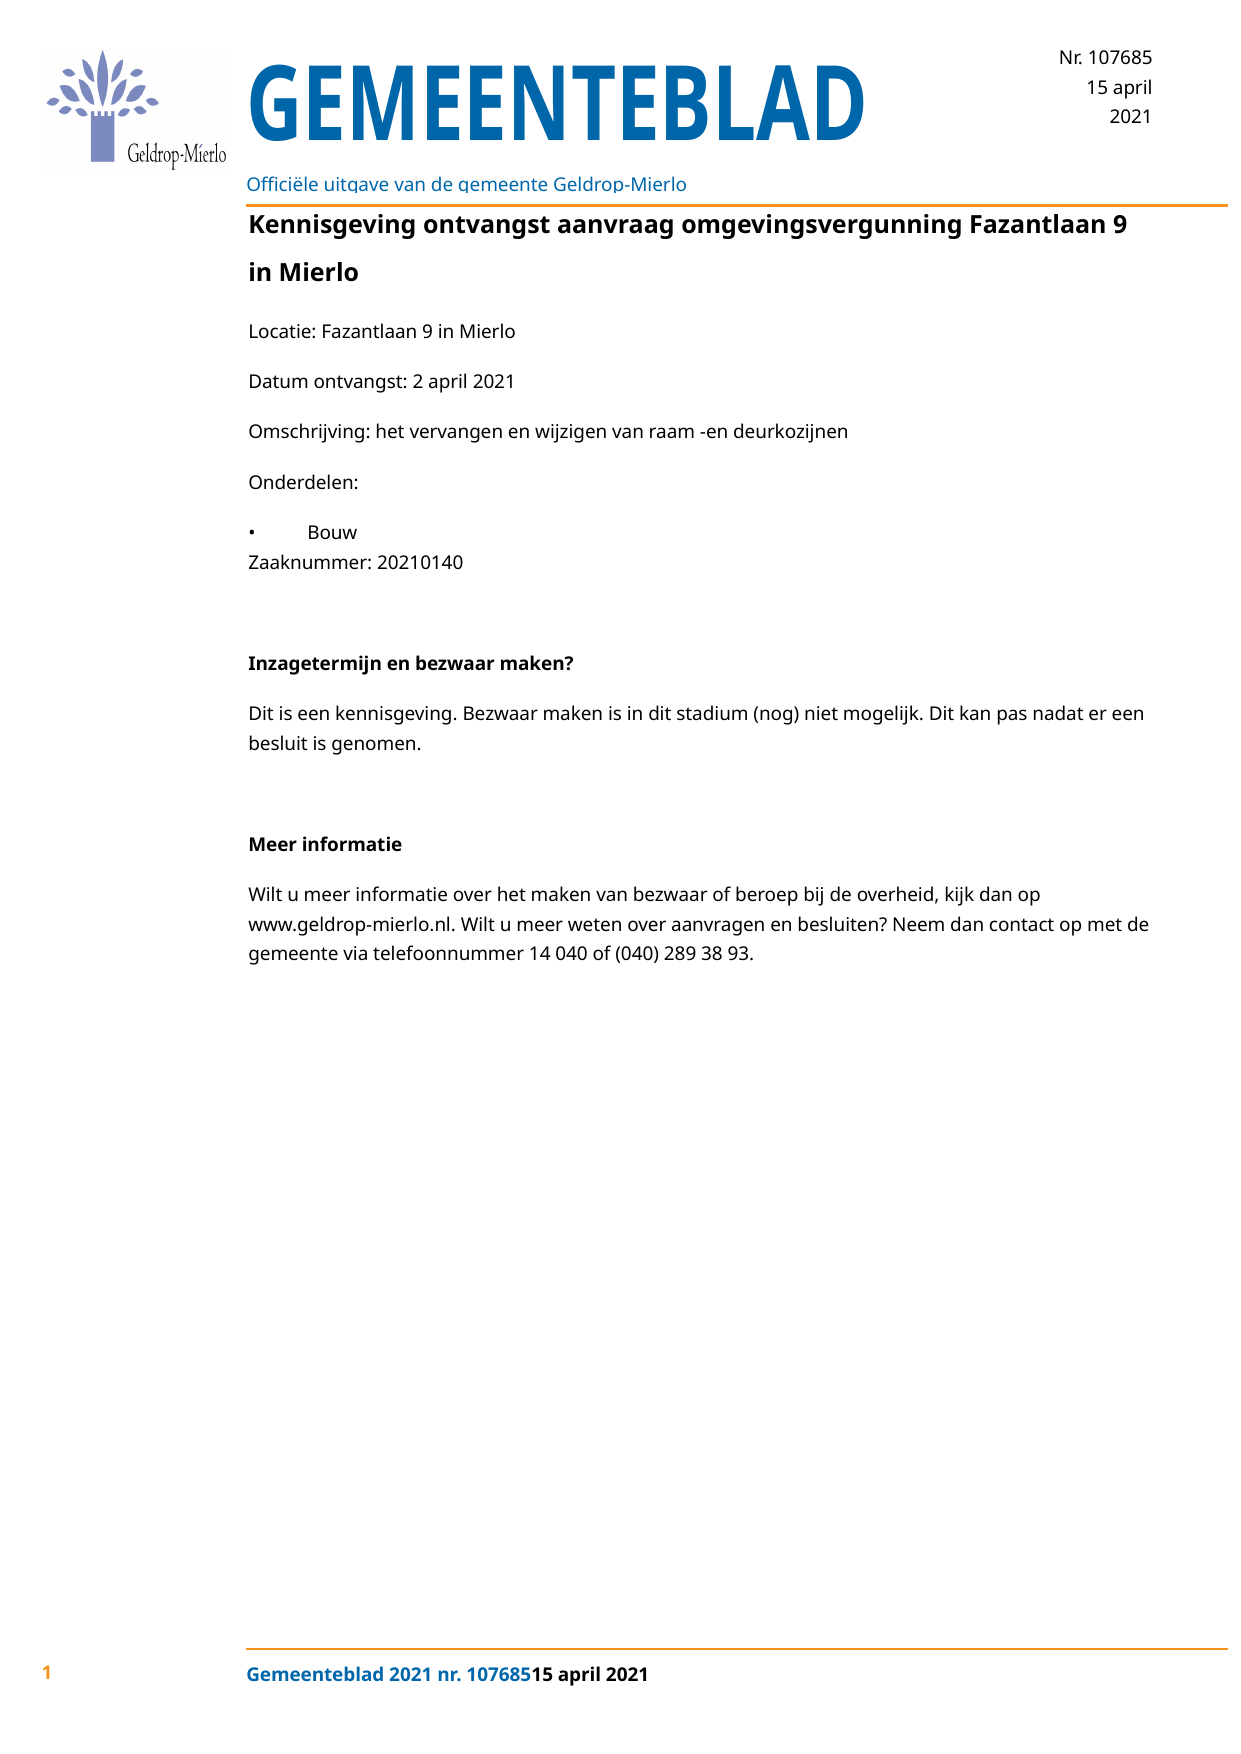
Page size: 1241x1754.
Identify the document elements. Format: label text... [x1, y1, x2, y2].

list Bouw [248, 519, 1152, 545]
text Locatie: Fazantlaan 9 in Mierlo [248, 318, 1152, 344]
text Onderdelen: [248, 469, 1152, 495]
text Dit is een kennisgeving. Bezwaar maken is in dit stadium (nog) niet mogelijk. Dit kan pas nadat er een besluit is genomen. [248, 700, 1152, 756]
text Omschrijving: het vervangen en wijzigen van raam -en deurkozijnen [248, 419, 1152, 444]
text Meer informatie [248, 831, 1152, 857]
text Datum ontvangst: 2 april 2021 [248, 368, 1152, 394]
text Inzagetermijn en bezwaar maken? [248, 650, 1152, 676]
text Wilt u meer informatie over het maken van bezwaar of beroep bij de overheid, kijk dan op www.geldrop-mierlo.nl. Wilt u meer weten over aanvragen en besluiten? Neem dan contact op met de gemeente via telefoonnummer 14 040 of (040) 289 38 93. [248, 881, 1152, 966]
picture [41, 47, 231, 172]
text Kennisgeving ontvangst aanvraag omgevingsvergunning Fazantlaan 9 in Mierlo [248, 207, 1152, 288]
text Zaaknummer: 20210140 [248, 549, 1152, 575]
